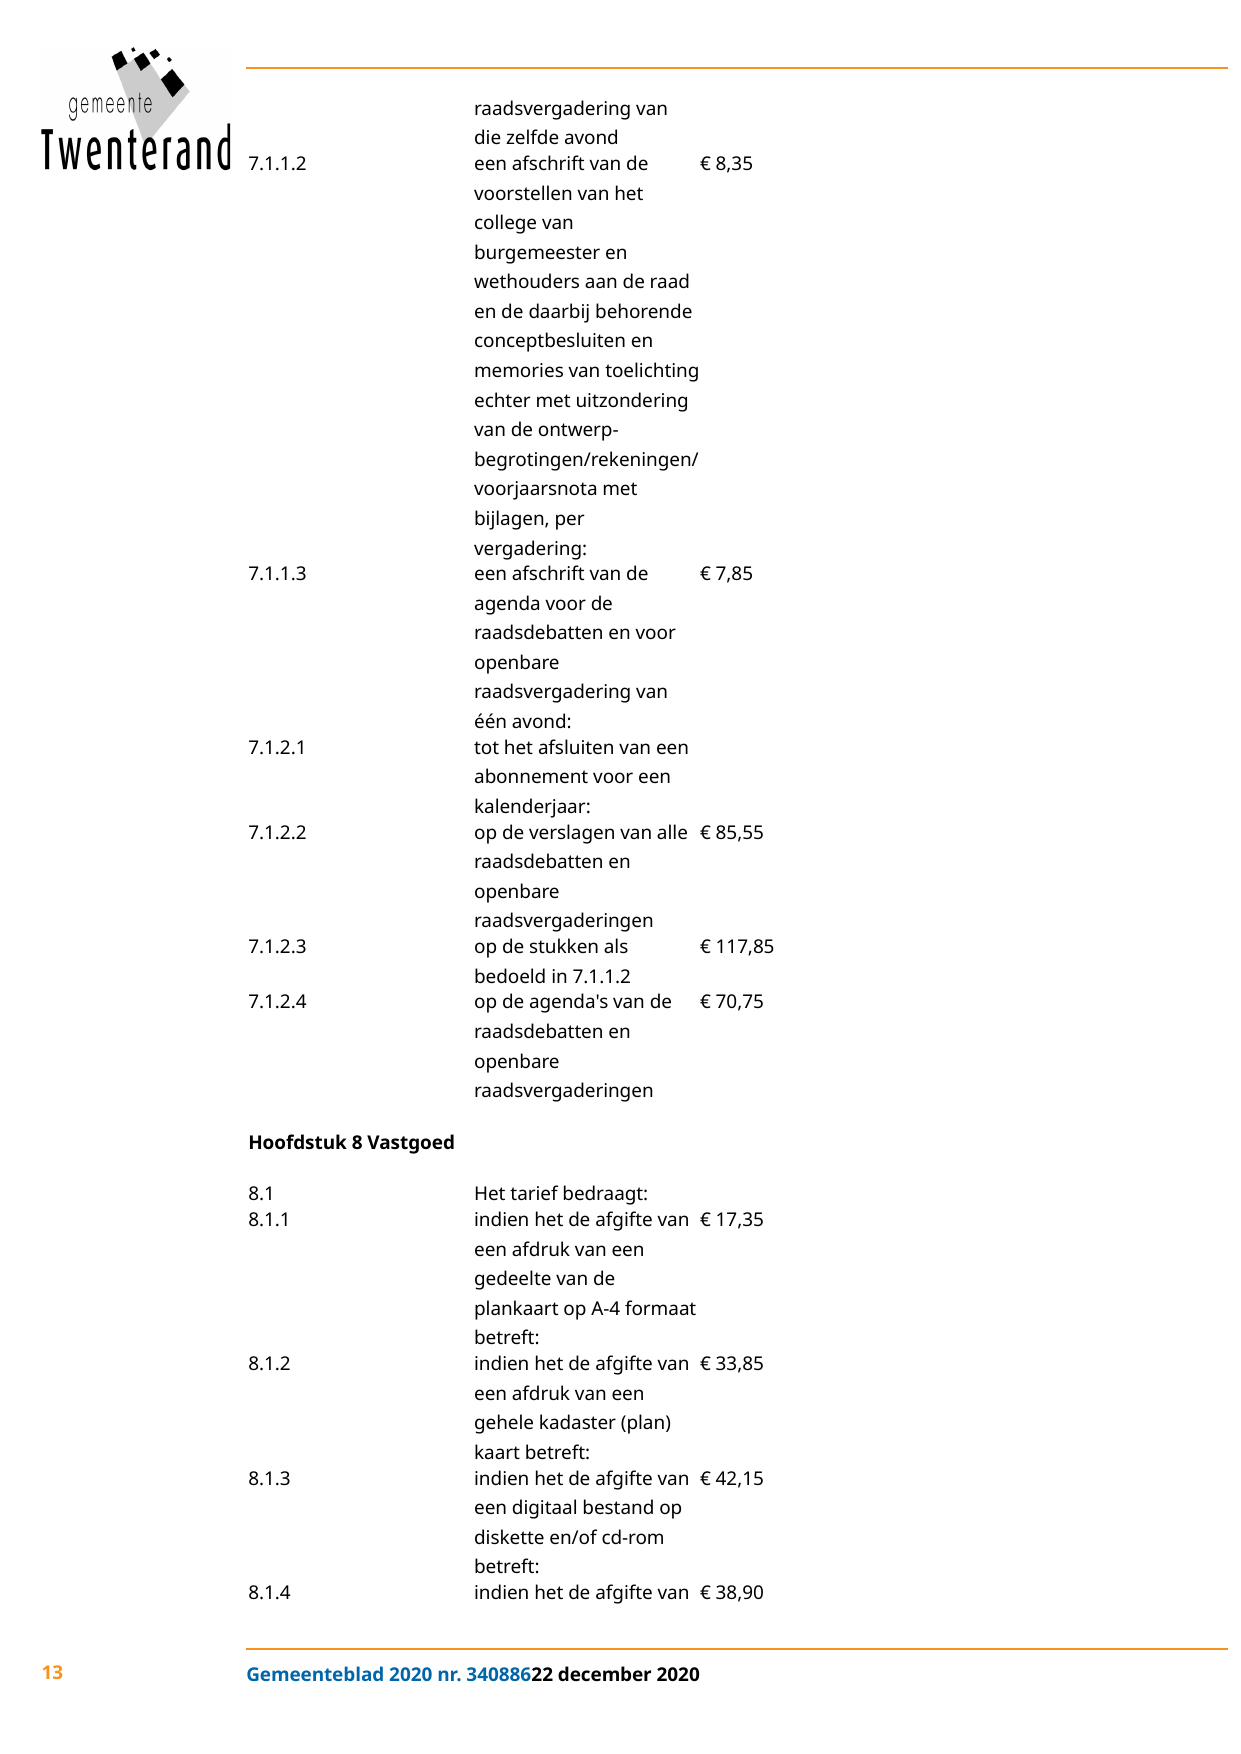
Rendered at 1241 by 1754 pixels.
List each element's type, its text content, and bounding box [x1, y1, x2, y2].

table_cell € 17,35 [700, 1206, 1152, 1350]
table_cell € 42,15 [700, 1465, 1152, 1579]
table_cell [248, 1103, 474, 1129]
table_cell indien het de afgifte van een afdruk van een gedeelte van de plankaart op A-4 formaat betreft: [474, 1206, 700, 1350]
table_cell [700, 1129, 1152, 1155]
table_cell indien het de afgifte van een digitaal bestand op diskette en/of cd-rom betreft: [474, 1465, 700, 1579]
table_cell 7.1.2.2 [248, 819, 474, 933]
table_cell € 33,85 [700, 1350, 1152, 1465]
table_cell € 7,85 [700, 560, 1152, 734]
table_cell [248, 95, 474, 150]
table_cell 7.1.2.3 [248, 934, 474, 989]
table_cell [700, 1103, 1152, 1129]
table_cell op de agenda's van de raadsdebatten en openbare raadsvergaderingen [474, 989, 700, 1103]
table_cell € 38,90 [700, 1579, 1152, 1605]
picture [41, 47, 231, 172]
table_cell 8.1.1 [248, 1206, 474, 1350]
table_cell indien het de afgifte van [474, 1579, 700, 1605]
table_cell op de verslagen van alle raadsdebatten en openbare raadsvergaderingen [474, 819, 700, 933]
table_cell [474, 1155, 700, 1180]
table_cell 7.1.1.2 [248, 150, 474, 560]
table_cell 7.1.1.3 [248, 560, 474, 734]
table_cell 7.1.2.1 [248, 734, 474, 819]
table_cell € 8,35 [700, 150, 1152, 560]
table_cell [700, 1155, 1152, 1180]
table_cell [248, 1155, 474, 1180]
table_cell 8.1 [248, 1180, 474, 1206]
table_cell raadsvergadering van die zelfde avond [474, 95, 700, 150]
table_cell op de stukken als bedoeld in 7.1.1.2 [474, 934, 700, 989]
table_cell € 85,55 [700, 819, 1152, 933]
table_cell € 117,85 [700, 934, 1152, 989]
table_cell 7.1.2.4 [248, 989, 474, 1103]
table_cell € 70,75 [700, 989, 1152, 1103]
table_cell Het tarief bedraagt: [474, 1180, 700, 1206]
table_cell indien het de afgifte van een afdruk van een gehele kadaster (plan) kaart betreft: [474, 1350, 700, 1465]
table_cell een afschrift van de agenda voor de raadsdebatten en voor openbare raadsvergadering van één avond: [474, 560, 700, 734]
table_cell 8.1.4 [248, 1579, 474, 1605]
table_cell tot het afsluiten van een abonnement voor een kalenderjaar: [474, 734, 700, 819]
table_cell [700, 1180, 1152, 1206]
table_cell [700, 734, 1152, 819]
table_cell een afschrift van de voorstellen van het college van burgemeester en wethouders aan de raad en de daarbij behorende conceptbesluiten en memories van toelichting echter met uitzondering van de ontwerp-begrotingen/rekeningen/voorjaarsnota met bijlagen, per vergadering: [474, 150, 700, 560]
table_cell 8.1.2 [248, 1350, 474, 1465]
table_cell Hoofdstuk 8 Vastgoed [248, 1129, 700, 1155]
table_cell [474, 1103, 700, 1129]
table_cell 8.1.3 [248, 1465, 474, 1579]
table_cell [700, 95, 1152, 150]
